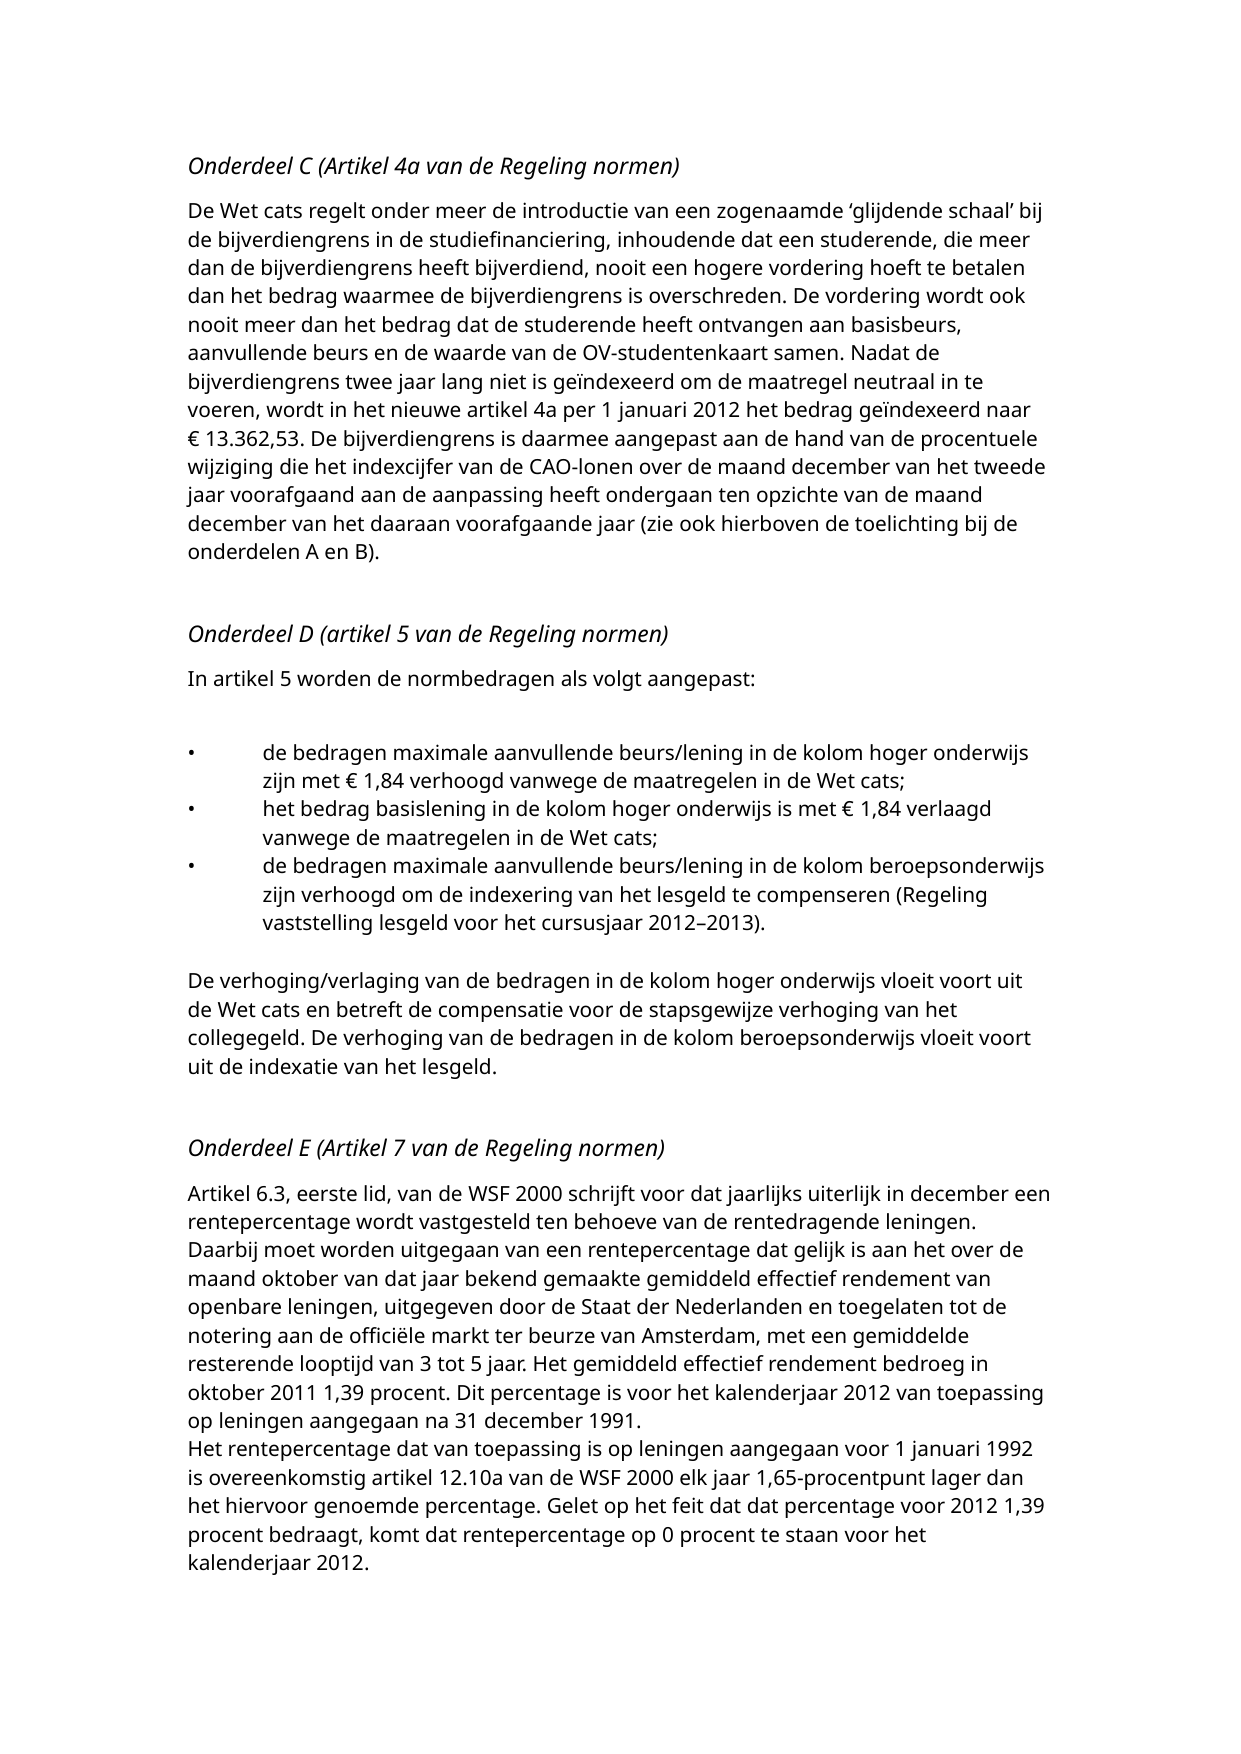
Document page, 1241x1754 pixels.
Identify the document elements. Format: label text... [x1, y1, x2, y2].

text In artikel 5 worden de normbedragen als volgt aangepast: [187, 664, 1053, 693]
text Artikel 6.3, eerste lid, van de WSF 2000 schrijft voor dat jaarlijks uiterlijk in december een rentepercentage wordt vastgesteld ten behoeve van de rentedragende leningen. Daarbij moet worden uitgegaan van een rentepercentage dat gelijk is aan het over de maand oktober van dat jaar bekend gemaakte gemiddeld effectief rendement van openbare leningen, uitgegeven door de Staat der Nederlanden en toegelaten tot de notering aan de officiële markt ter beurze van Amsterdam, met een gemiddelde resterende looptijd van 3 tot 5 jaar. Het gemiddeld effectief rendement bedroeg in oktober 2011 1,39 procent. Dit percentage is voor het kalenderjaar 2012 van toepassing op leningen aangegaan na 31 december 1991. [187, 1179, 1053, 1434]
subtitle Onderdeel E (Artikel 7 van de Regeling normen) [187, 1132, 1053, 1164]
subtitle Onderdeel C (Artikel 4a van de Regeling normen) [187, 150, 1053, 181]
list de bedragen maximale aanvullende beurs/lening in de kolom beroepsonderwijs zijn verhoogd om de indexering van het lesgeld te compenseren (Regeling vaststelling lesgeld voor het cursusjaar 2012–2013). [187, 851, 1053, 937]
list de bedragen maximale aanvullende beurs/lening in de kolom hoger onderwijs zijn met € 1,84 verhoogd vanwege de maatregelen in de Wet cats; [187, 738, 1053, 794]
text De Wet cats regelt onder meer de introductie van een zogenaamde ‘glijdende schaal’ bij de bijverdiengrens in de studiefinanciering, inhoudende dat een studerende, die meer dan de bijverdiengrens heeft bijverdiend, nooit een hogere vordering hoeft te betalen dan het bedrag waarmee de bijverdiengrens is overschreden. De vordering wordt ook nooit meer dan het bedrag dat de studerende heeft ontvangen aan basisbeurs, aanvullende beurs en de waarde van de OV-studentenkaart samen. Nadat de bijverdiengrens twee jaar lang niet is geïndexeerd om de maatregel neutraal in te voeren, wordt in het nieuwe artikel 4a per 1 januari 2012 het bedrag geïndexeerd naar € 13.362,53. De bijverdiengrens is daarmee aangepast aan de hand van de procentuele wijziging die het indexcijfer van de CAO-lonen over de maand december van het tweede jaar voorafgaand aan de aanpassing heeft ondergaan ten opzichte van de maand december van het daaraan voorafgaande jaar (zie ook hierboven de toelichting bij de onderdelen A en B). [187, 196, 1053, 566]
list het bedrag basislening in de kolom hoger onderwijs is met € 1,84 verlaagd vanwege de maatregelen in de Wet cats; [187, 794, 1053, 851]
text Het rentepercentage dat van toepassing is op leningen aangegaan voor 1 januari 1992 is overeenkomstig artikel 12.10a van de WSF 2000 elk jaar 1,65-procentpunt lager dan het hiervoor genoemde percentage. Gelet op het feit dat dat percentage voor 2012 1,39 procent bedraagt, komt dat rentepercentage op 0 procent te staan voor het kalenderjaar 2012. [187, 1434, 1053, 1577]
text De verhoging/verlaging van de bedragen in de kolom hoger onderwijs vloeit voort uit de Wet cats en betreft de compensatie voor de stapsgewijze verhoging van het collegegeld. De verhoging van de bedragen in de kolom beroepsonderwijs vloeit voort uit de indexatie van het lesgeld. [187, 967, 1053, 1080]
subtitle Onderdeel D (artikel 5 van de Regeling normen) [187, 618, 1053, 649]
